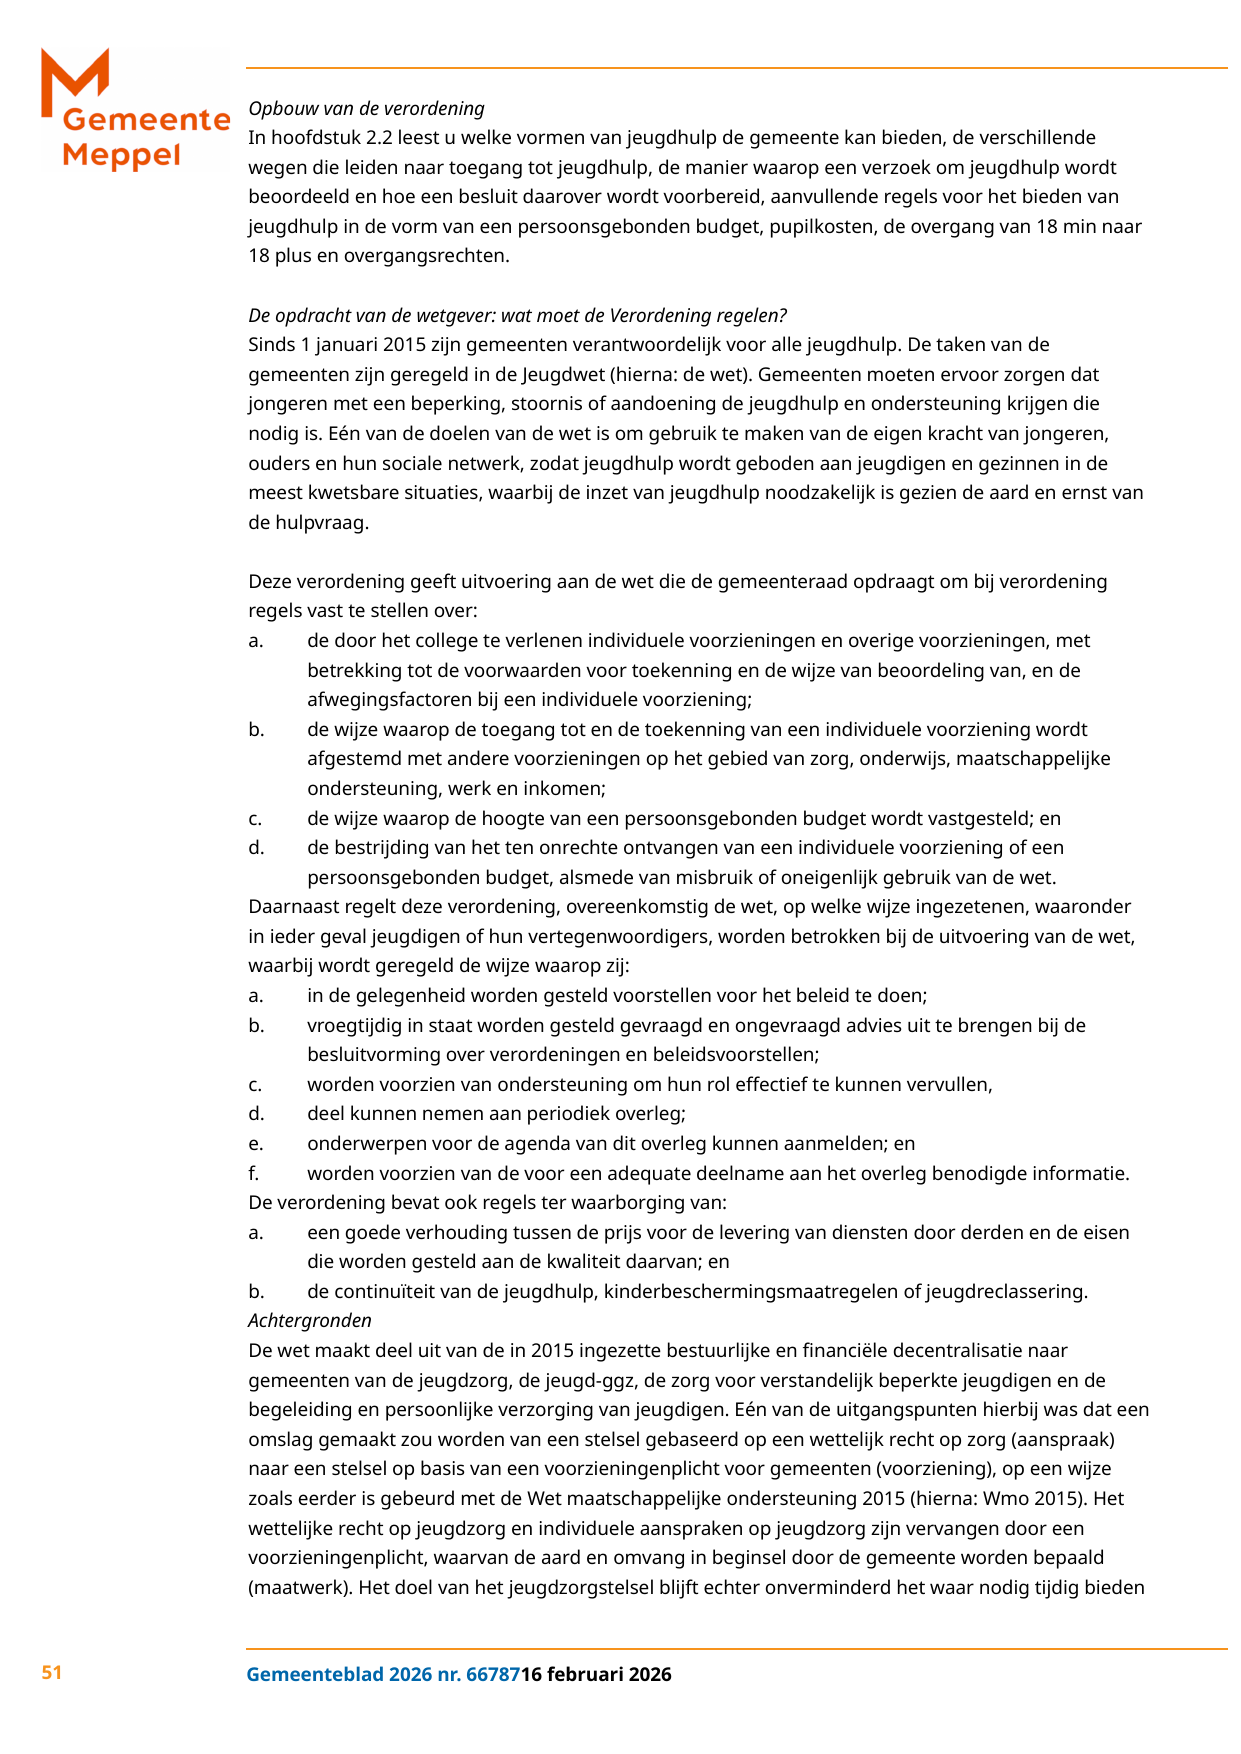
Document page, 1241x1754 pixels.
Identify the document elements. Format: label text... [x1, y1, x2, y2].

list de wijze waarop de hoogte van een persoonsgebonden budget wordt vastgesteld; en [248, 805, 1152, 831]
picture [41, 47, 231, 172]
list deel kunnen nemen aan periodiek overleg; [248, 1101, 1152, 1126]
text De opdracht van de wetgever: wat moet de Verordening regelen? [248, 302, 1152, 328]
list worden voorzien van de voor een adequate deelname aan het overleg benodigde informatie. [248, 1160, 1152, 1186]
text Daarnaast regelt deze verordening, overeenkomstig de wet, op welke wijze ingezetenen, waaronder in ieder geval jeugdigen of hun vertegenwoordigers, worden betrokken bij de uitvoering van de wet, waarbij wordt geregeld de wijze waarop zij: [248, 893, 1152, 978]
text Achtergronden [248, 1308, 1152, 1333]
list onderwerpen voor de agenda van dit overleg kunnen aanmelden; en [248, 1130, 1152, 1156]
list vroegtijdig in staat worden gesteld gevraagd en ongevraagd advies uit te brengen bij de besluitvorming over verordeningen en beleidsvoorstellen; [248, 1012, 1152, 1067]
text Deze verordening geeft uitvoering aan de wet die de gemeenteraad opdraagt om bij verordening regels vast te stellen over: [248, 568, 1152, 623]
list een goede verhouding tussen de prijs voor de levering van diensten door derden en de eisen die worden gesteld aan de kwaliteit daarvan; en [248, 1219, 1152, 1274]
text Opbouw van de verordening [248, 95, 1152, 121]
list in de gelegenheid worden gesteld voorstellen voor het beleid te doen; [248, 982, 1152, 1008]
list de continuïteit van de jeugdhulp, kinderbeschermingsmaatregelen of jeugdreclassering. [248, 1278, 1152, 1304]
list de door het college te verlenen individuele voorzieningen en overige voorzieningen, met betrekking tot de voorwaarden voor toekenning en de wijze van beoordeling van, en de afwegingsfactoren bij een individuele voorziening; [248, 627, 1152, 712]
text Sinds 1 januari 2015 zijn gemeenten verantwoordelijk voor alle jeugdhulp. De taken van de gemeenten zijn geregeld in de Jeugdwet (hierna: de wet). Gemeenten moeten ervoor zorgen dat jongeren met een beperking, stoornis of aandoening de jeugdhulp en ondersteuning krijgen die nodig is. Eén van de doelen van de wet is om gebruik te maken van de eigen kracht van jongeren, ouders en hun sociale netwerk, zodat jeugdhulp wordt geboden aan jeugdigen en gezinnen in de meest kwetsbare situaties, waarbij de inzet van jeugdhulp noodzakelijk is gezien de aard en ernst van de hulpvraag. [248, 331, 1152, 535]
list de bestrijding van het ten onrechte ontvangen van een individuele voorziening of een persoonsgebonden budget, alsmede van misbruik of oneigenlijk gebruik van de wet. [248, 834, 1152, 890]
list de wijze waarop de toegang tot en de toekenning van een individuele voorziening wordt afgestemd met andere voorzieningen op het gebied van zorg, onderwijs, maatschappelijke ondersteuning, werk en inkomen; [248, 716, 1152, 801]
list worden voorzien van ondersteuning om hun rol effectief te kunnen vervullen, [248, 1071, 1152, 1097]
text De wet maakt deel uit van de in 2015 ingezette bestuurlijke en financiële decentralisatie naar gemeenten van de jeugdzorg, de jeugd-ggz, de zorg voor verstandelijk beperkte jeugdigen en de begeleiding en persoonlijke verzorging van jeugdigen. Eén van de uitgangspunten hierbij was dat een omslag gemaakt zou worden van een stelsel gebaseerd op een wettelijk recht op zorg (aanspraak) naar een stelsel op basis van een voorzieningenplicht voor gemeenten (voorziening), op een wijze zoals eerder is gebeurd met de Wet maatschappelijke ondersteuning 2015 (hierna: Wmo 2015). Het wettelijke recht op jeugdzorg en individuele aanspraken op jeugdzorg zijn vervangen door een voorzieningenplicht, waarvan de aard en omvang in beginsel door de gemeente worden bepaald (maatwerk). Het doel van het jeugdzorgstelsel blijft echter onverminderd het waar nodig tijdig bieden [248, 1337, 1152, 1600]
text In hoofdstuk 2.2 leest u welke vormen van jeugdhulp de gemeente kan bieden, de verschillende wegen die leiden naar toegang tot jeugdhulp, de manier waarop een verzoek om jeugdhulp wordt beoordeeld en hoe een besluit daarover wordt voorbereid, aanvullende regels voor het bieden van jeugdhulp in de vorm van een persoonsgebonden budget, pupilkosten, de overgang van 18 min naar 18 plus en overgangsrechten. [248, 124, 1152, 268]
text De verordening bevat ook regels ter waarborging van: [248, 1189, 1152, 1215]
